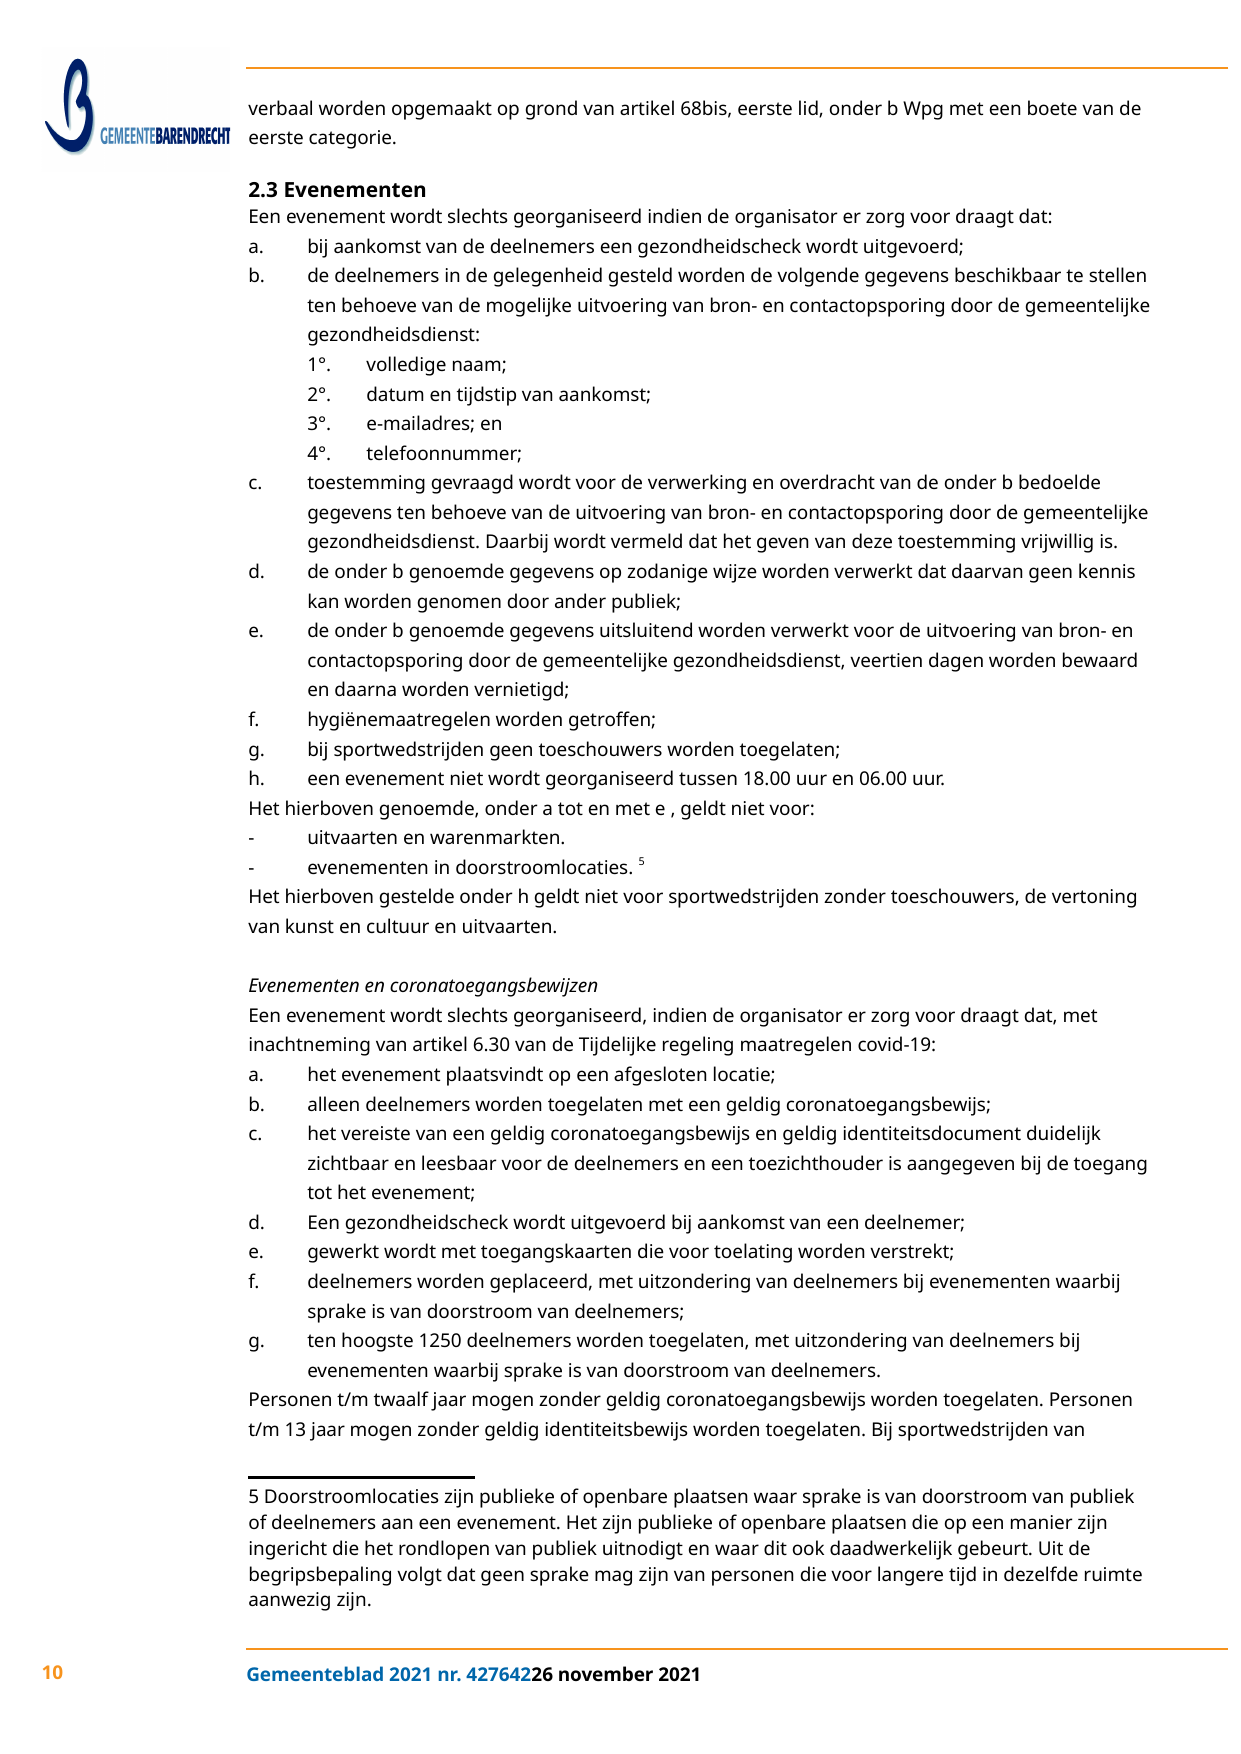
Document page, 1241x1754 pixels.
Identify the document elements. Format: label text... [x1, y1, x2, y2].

text Het hierboven genoemde, onder a tot en met e , geldt niet voor: [248, 795, 1152, 821]
text 2.3 Evenementen [248, 175, 1152, 203]
list de onder b genoemde gegevens uitsluitend worden verwerkt voor de uitvoering van bron- en contactopsporing door de gemeentelijke gezondheidsdienst, veertien dagen worden bewaard en daarna worden vernietigd; [248, 617, 1152, 702]
list volledige naam; [307, 351, 1152, 377]
list Een gezondheidscheck wordt uitgevoerd bij aankomst van een deelnemer; [248, 1209, 1152, 1235]
list toestemming gevraagd wordt voor de verwerking en overdracht van de onder b bedoelde gegevens ten behoeve van de uitvoering van bron- en contactopsporing door de gemeentelijke gezondheidsdienst. Daarbij wordt vermeld dat het geven van deze toestemming vrijwillig is. [248, 469, 1152, 554]
list evenementen in doorstroomlocaties. [248, 854, 1152, 880]
list Doorstroomlocaties zijn publieke of openbare plaatsen waar sprake is van doorstroom van publiek of deelnemers aan een evenement. Het zijn publieke of openbare plaatsen die op een manier zijn ingericht die het rondlopen van publiek uitnodigt en waar dit ook daadwerkelijk gebeurt. Uit de begripsbepaling volgt dat geen sprake mag zijn van personen die voor langere tijd in dezelfde ruimte aanwezig zijn. [248, 1483, 1152, 1612]
text Personen t/m twaalf jaar mogen zonder geldig coronatoegangsbewijs worden toegelaten. Personen t/m 13 jaar mogen zonder geldig identiteitsbewijs worden toegelaten. Bij sportwedstrijden van [248, 1387, 1152, 1442]
list gewerkt wordt met toegangskaarten die voor toelating worden verstrekt; [248, 1239, 1152, 1264]
list telefoonnummer; [307, 440, 1152, 466]
list de deelnemers in de gelegenheid gesteld worden de volgende gegevens beschikbaar te stellen ten behoeve van de mogelijke uitvoering van bron- en contactopsporing door de gemeentelijke gezondheidsdienst: [248, 262, 1152, 347]
list een evenement niet wordt georganiseerd tussen 18.00 uur en 06.00 uur. [248, 765, 1152, 791]
text Een evenement wordt slechts georganiseerd, indien de organisator er zorg voor draagt dat, met inachtneming van artikel 6.30 van de Tijdelijke regeling maatregelen covid-19: [248, 1002, 1152, 1057]
list het evenement plaatsvindt op een afgesloten locatie; [248, 1061, 1152, 1087]
text verbaal worden opgemaakt op grond van artikel 68bis, eerste lid, onder b Wpg met een boete van de eerste categorie. [248, 95, 1152, 150]
list deelnemers worden geplaceerd, met uitzondering van deelnemers bij evenementen waarbij sprake is van doorstroom van deelnemers; [248, 1268, 1152, 1323]
list datum en tijdstip van aankomst; [307, 381, 1152, 406]
list bij sportwedstrijden geen toeschouwers worden toegelaten; [248, 736, 1152, 761]
list e-mailadres; en [307, 410, 1152, 436]
text Een evenement wordt slechts georganiseerd indien de organisator er zorg voor draagt dat: [248, 203, 1152, 229]
list uitvaarten en warenmarkten. [248, 824, 1152, 850]
list alleen deelnemers worden toegelaten met een geldig coronatoegangsbewijs; [248, 1091, 1152, 1116]
list de onder b genoemde gegevens op zodanige wijze worden verwerkt dat daarvan geen kennis kan worden genomen door ander publiek; [248, 558, 1152, 613]
picture [41, 47, 231, 172]
list het vereiste van een geldig coronatoegangsbewijs en geldig identiteitsdocument duidelijk zichtbaar en leesbaar voor de deelnemers en een toezichthouder is aangegeven bij de toegang tot het evenement; [248, 1120, 1152, 1205]
list bij aankomst van de deelnemers een gezondheidscheck wordt uitgevoerd; [248, 233, 1152, 258]
text Evenementen en coronatoegangsbewijzen [248, 972, 1152, 998]
list ten hoogste 1250 deelnemers worden toegelaten, met uitzondering van deelnemers bij evenementen waarbij sprake is van doorstroom van deelnemers. [248, 1327, 1152, 1383]
list hygiënemaatregelen worden getroffen; [248, 706, 1152, 732]
text Het hierboven gestelde onder h geldt niet voor sportwedstrijden zonder toeschouwers, de vertoning van kunst en cultuur en uitvaarten. [248, 884, 1152, 939]
